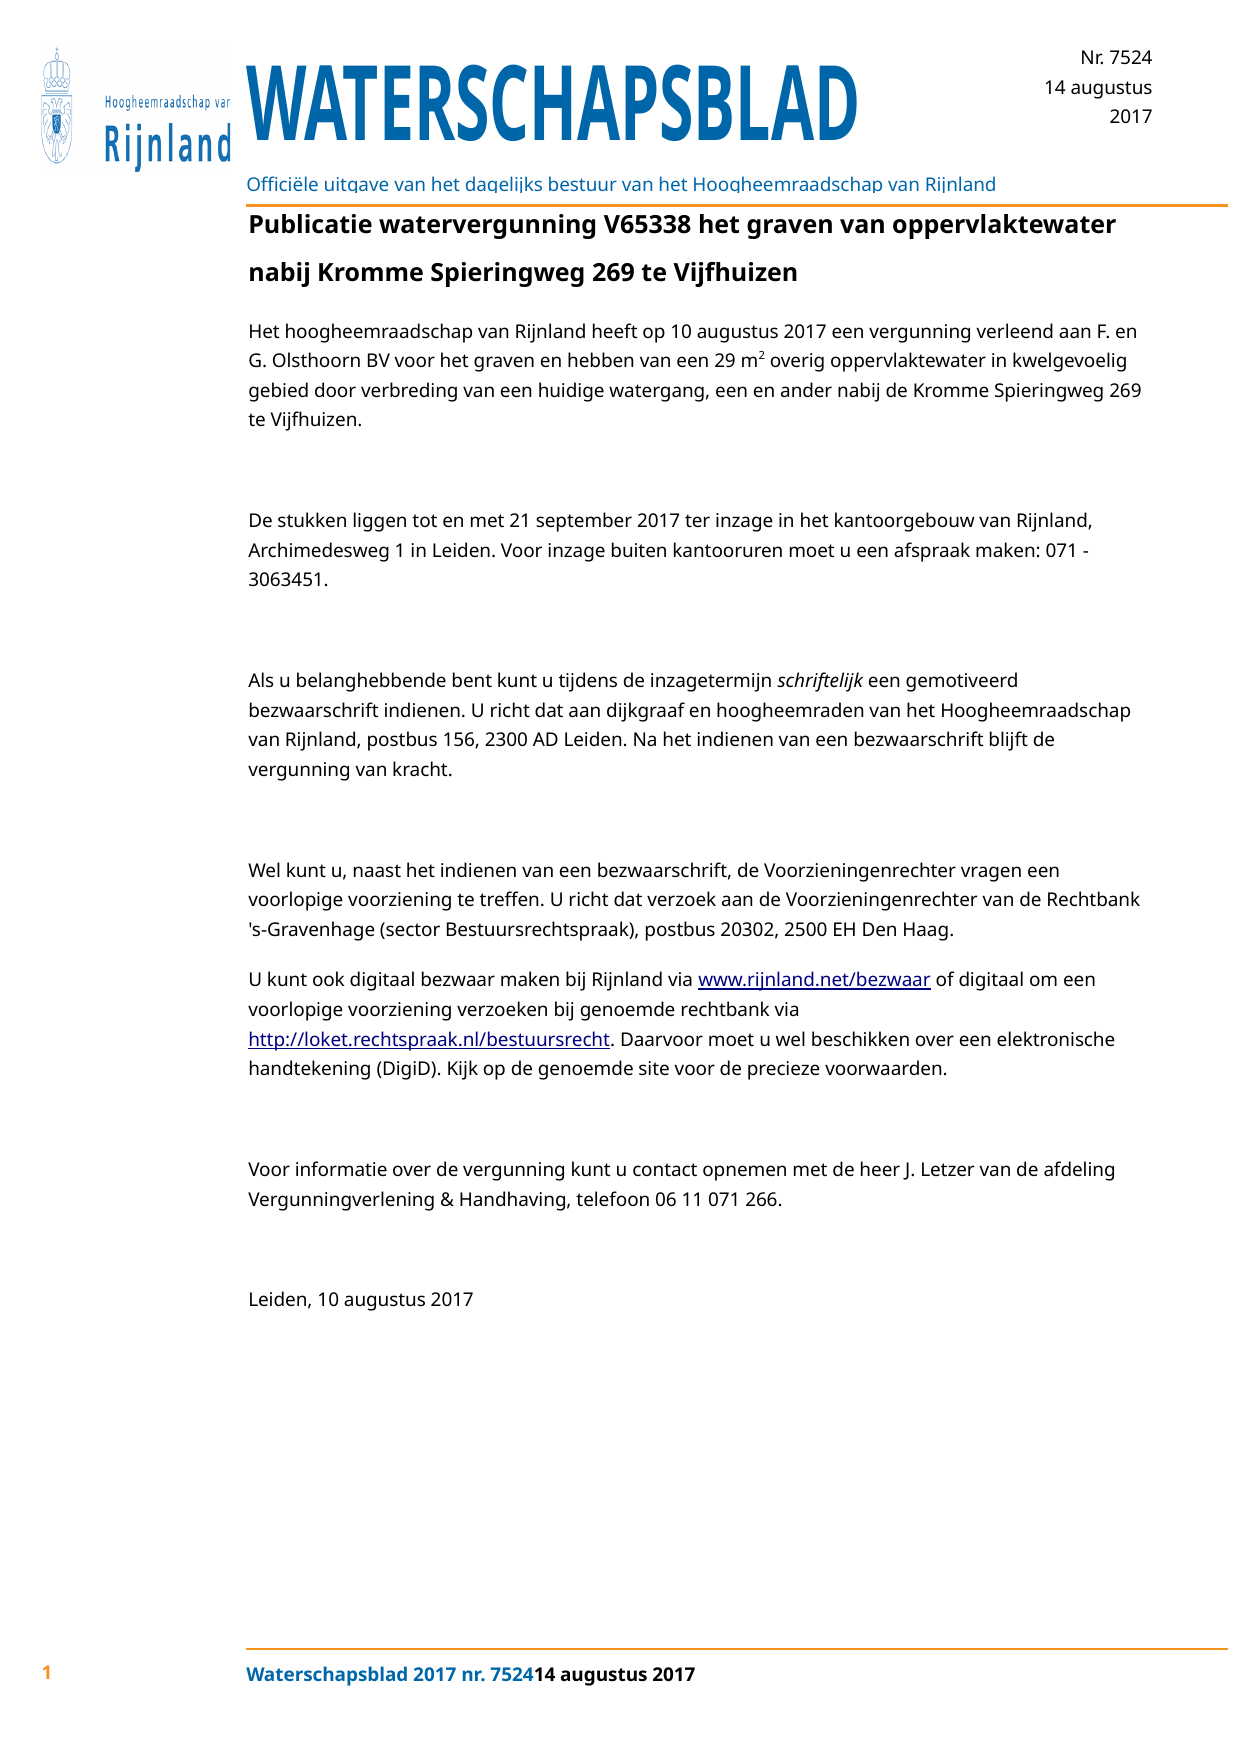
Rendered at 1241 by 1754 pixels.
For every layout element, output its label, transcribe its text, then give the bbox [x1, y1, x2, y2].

text Het hoogheemraadschap van Rijnland heeft op 10 augustus 2017 een vergunning verleend aan F. en G. Olsthoorn BV voor het graven en hebben van een 29 m2 overig oppervlaktewater in kwelgevoelig gebied door verbreding van een huidige watergang, een en ander nabij de Kromme Spieringweg 269 te Vijfhuizen. [248, 318, 1152, 432]
text Publicatie watervergunning V65338 het graven van oppervlaktewater nabij Kromme Spieringweg 269 te Vijfhuizen [248, 207, 1152, 288]
text De stukken liggen tot en met 21 september 2017 ter inzage in het kantoorgebouw van Rijnland, Archimedesweg 1 in Leiden. Voor inzage buiten kantooruren moet u een afspraak maken: 071 - 3063451. [248, 507, 1152, 592]
picture [41, 47, 231, 172]
text Leiden, 10 augustus 2017 [248, 1287, 1152, 1312]
text Wel kunt u, naast het indienen van een bezwaarschrift, de Voorzieningenrechter vragen een voorlopige voorziening te treffen. U richt dat verzoek aan de Voorzieningenrechter van de Rechtbank 's-Gravenhage (sector Bestuursrechtspraak), postbus 20302, 2500 EH Den Haag. [248, 857, 1152, 942]
text U kunt ook digitaal bezwaar maken bij Rijnland via www.rijnland.net/bezwaar of digitaal om een voorlopige voorziening verzoeken bij genoemde rechtbank via http://loket.rechtspraak.nl/bestuursrecht. Daarvoor moet u wel beschikken over een elektronische handtekening (DigiD). Kijk op de genoemde site voor de precieze voorwaarden. [248, 967, 1152, 1081]
text Voor informatie over de vergunning kunt u contact opnemen met de heer J. Letzer van de afdeling Vergunningverlening & Handhaving, telefoon 06 11 071 266. [248, 1156, 1152, 1212]
text Als u belanghebbende bent kunt u tijdens de inzagetermijn schriftelijk een gemotiveerd bezwaarschrift indienen. U richt dat aan dijkgraaf en hoogheemraden van het Hoogheemraadschap van Rijnland, postbus 156, 2300 AD Leiden. Na het indienen van een bezwaarschrift blijft de vergunning van kracht. [248, 667, 1152, 782]
